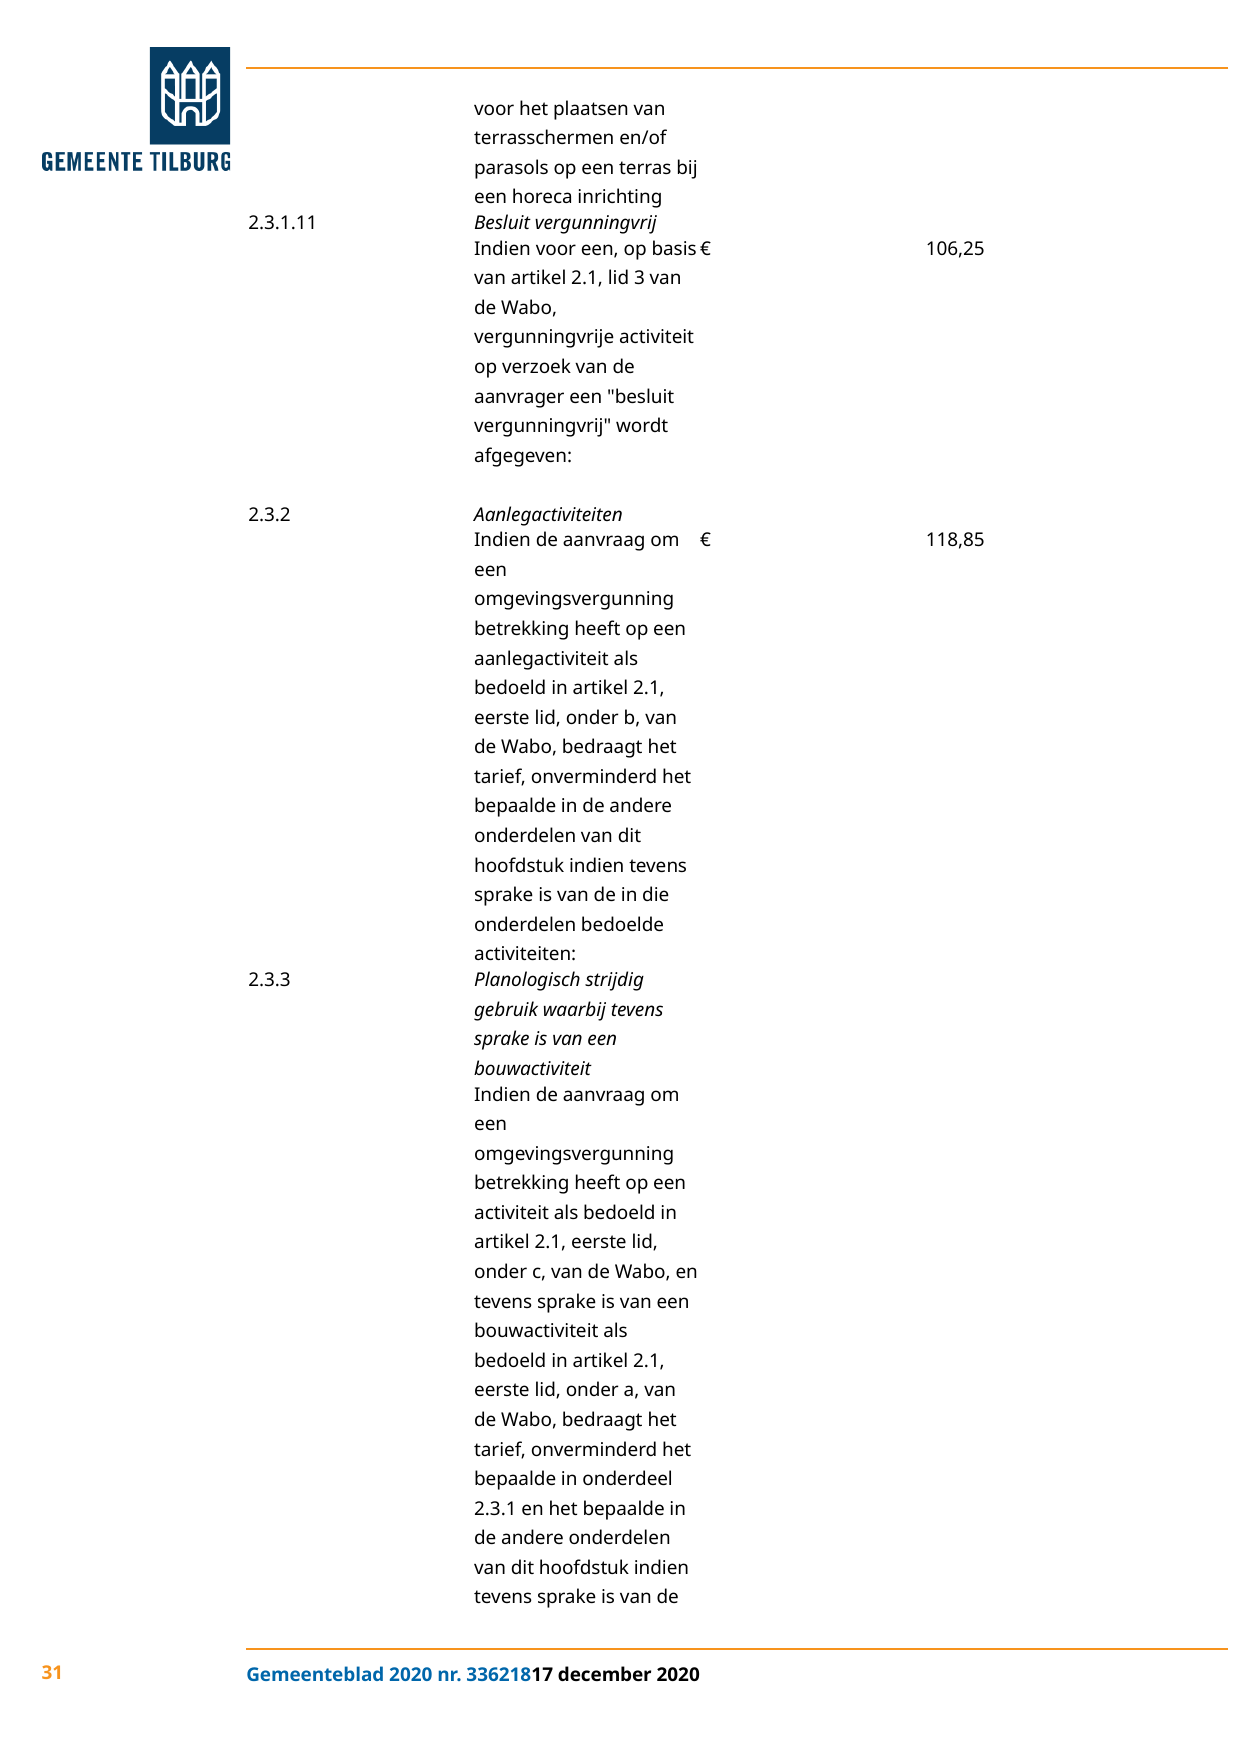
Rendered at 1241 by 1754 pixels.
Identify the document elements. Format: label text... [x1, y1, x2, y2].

table_cell [700, 95, 926, 209]
table_cell 2.3.3 [248, 966, 474, 1081]
table_cell Besluit vergunningvrij [474, 209, 700, 235]
table_cell [248, 235, 474, 468]
table_header Aanlegactiviteiten [474, 501, 700, 526]
table_cell [248, 1081, 474, 1609]
table_cell [248, 95, 474, 209]
table_cell [700, 209, 926, 235]
table_cell 106,25 [926, 235, 1152, 468]
table_cell [926, 1081, 1152, 1609]
table_cell Indien voor een, op basis van artikel 2.1, lid 3 van de Wabo, vergunningvrije activiteit op verzoek van de aanvrager een "besluit vergunningvrij" wordt afgegeven: [474, 235, 700, 468]
table_cell Indien de aanvraag om een omgevingsvergunning betrekking heeft op een activiteit als bedoeld in artikel 2.1, eerste lid, onder c, van de Wabo, en tevens sprake is van een bouwactiviteit als bedoeld in artikel 2.1, eerste lid, onder a, van de Wabo, bedraagt het tarief, onverminderd het bepaalde in onderdeel 2.3.1 en het bepaalde in de andere onderdelen van dit hoofdstuk indien tevens sprake is van de [474, 1081, 700, 1609]
table_cell [926, 966, 1152, 1081]
table_cell Indien de aanvraag om een omgevingsvergunning betrekking heeft op een aanlegactiviteit als bedoeld in artikel 2.1, eerste lid, onder b, van de Wabo, bedraagt het tarief, onverminderd het bepaalde in de andere onderdelen van dit hoofdstuk indien tevens sprake is van de in die onderdelen bedoelde activiteiten: [474, 526, 700, 966]
table_cell voor het plaatsen van terrasschermen en/of parasols op een terras bij een horeca inrichting [474, 95, 700, 209]
table_cell [926, 209, 1152, 235]
table_cell € [700, 235, 926, 468]
table_cell [926, 95, 1152, 209]
table_cell € [700, 526, 926, 966]
table_cell [700, 1081, 926, 1609]
table_cell Planologisch strijdig gebruik waarbij tevens sprake is van een bouwactiviteit [474, 966, 700, 1081]
table_cell 118,85 [926, 526, 1152, 966]
table_header 2.3.2 [248, 501, 474, 526]
table_cell [700, 966, 926, 1081]
picture [41, 47, 231, 172]
table_header [700, 501, 926, 526]
table_cell [248, 526, 474, 966]
table_header [926, 501, 1152, 526]
table_cell 2.3.1.11 [248, 209, 474, 235]
